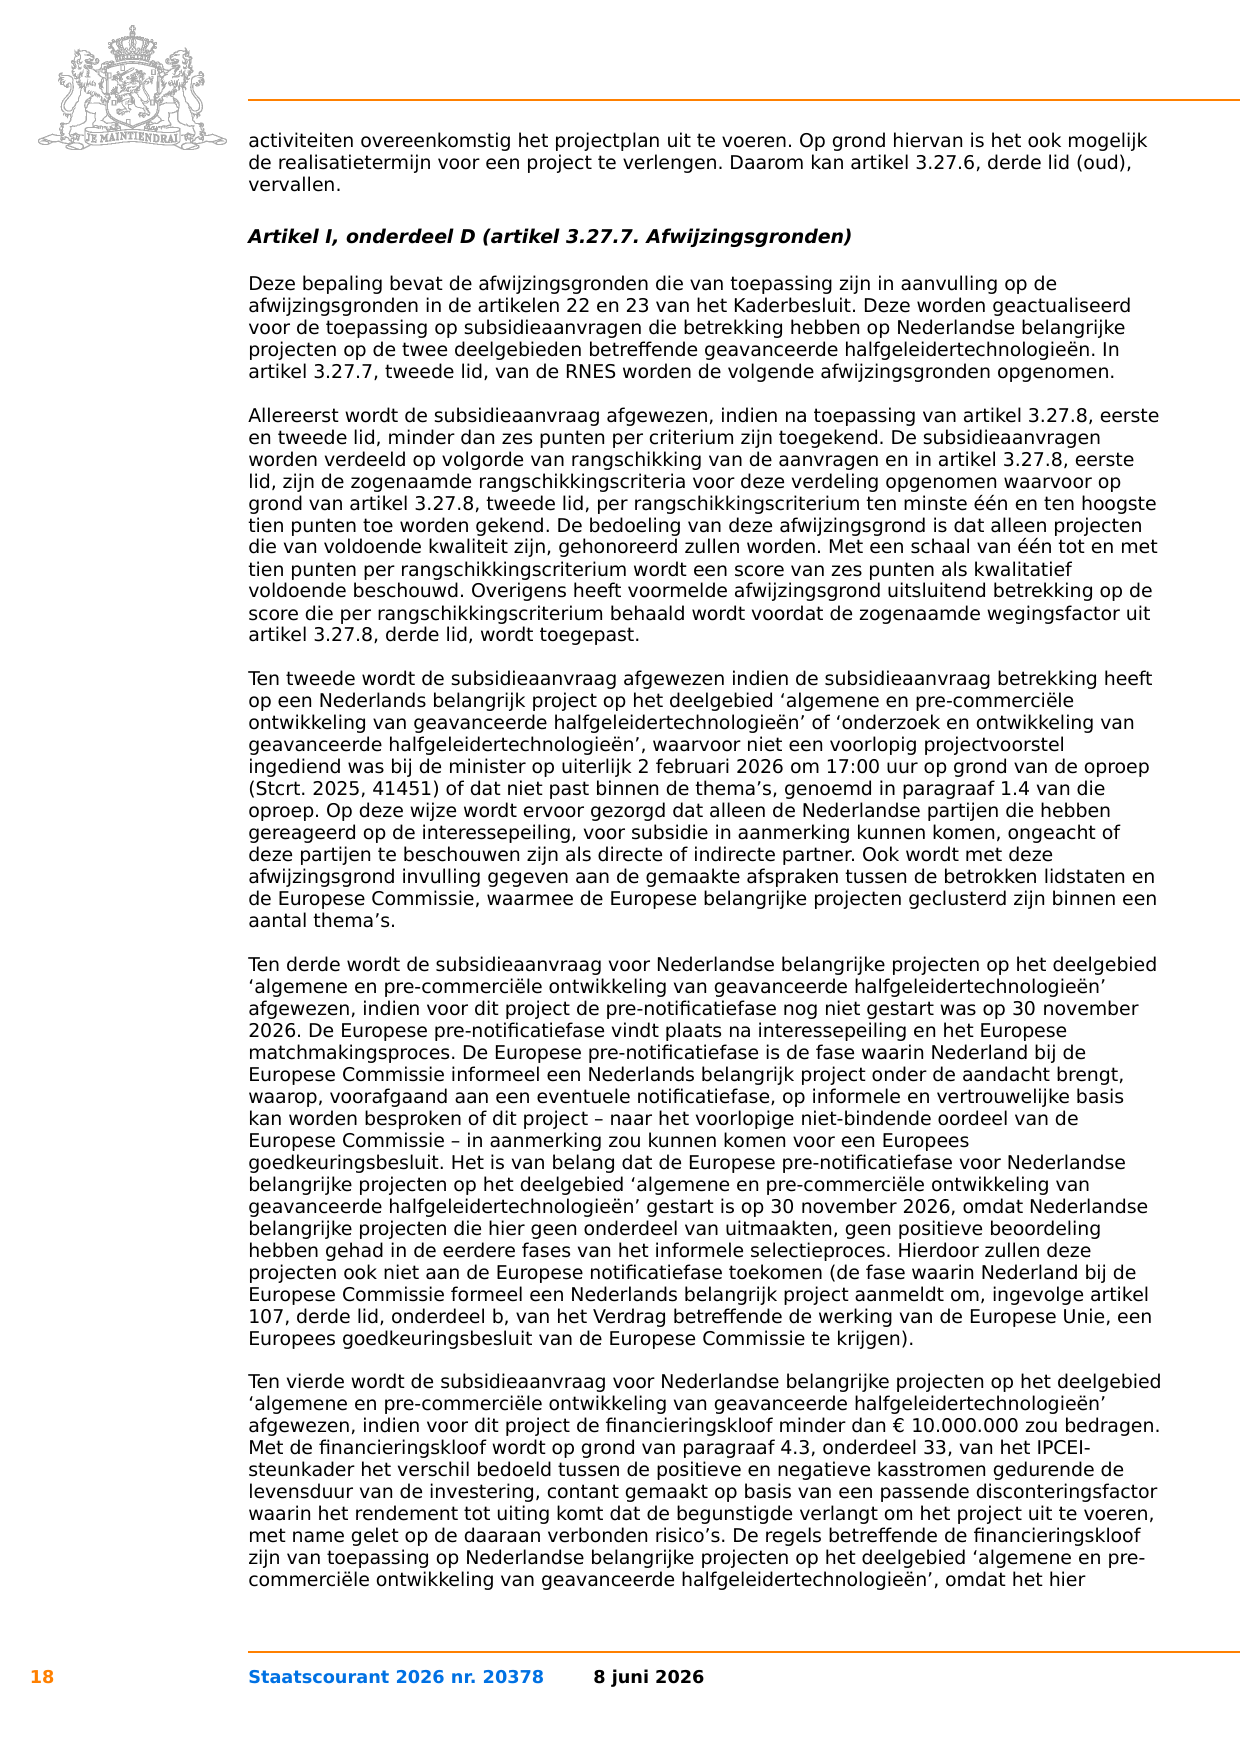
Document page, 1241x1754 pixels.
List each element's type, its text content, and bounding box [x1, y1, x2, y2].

text Ten derde wordt de subsidieaanvraag voor Nederlandse belangrijke projecten op het deelgebied ‘algemene en pre-commerciële ontwikkeling van geavanceerde halfgeleidertechnologieën’ afgewezen, indien voor dit project de pre-notificatiefase nog niet gestart was op 30 november 2026. De Europese pre-notificatiefase vindt plaats na interessepeiling en het Europese matchmakingsproces. De Europese pre-notificatiefase is de fase waarin Nederland bij de Europese Commissie informeel een Nederlands belangrijk project onder de aandacht brengt, waarop, voorafgaand aan een eventuele notificatiefase, op informele en vertrouwelijke basis kan worden besproken of dit project – naar het voorlopige niet-bindende oordeel van de Europese Commissie – in aanmerking zou kunnen komen voor een Europees goedkeuringsbesluit. Het is van belang dat de Europese pre-notificatiefase voor Nederlandse belangrijke projecten op het deelgebied ‘algemene en pre-commerciële ontwikkeling van geavanceerde halfgeleidertechnologieën’ gestart is op 30 november 2026, omdat Nederlandse belangrijke projecten die hier geen onderdeel van uitmaakten, geen positieve beoordeling hebben gehad in de eerdere fases van het informele selectieproces. Hierdoor zullen deze projecten ook niet aan de Europese notificatiefase toekomen (de fase waarin Nederland bij de Europese Commissie formeel een Nederlands belangrijk project aanmeldt om, ingevolge artikel 107, derde lid, onderdeel b, van het Verdrag betreffende de werking van de Europese Unie, een Europees goedkeuringsbesluit van de Europese Commissie te krijgen). [248, 954, 1163, 1349]
text Allereerst wordt de subsidieaanvraag afgewezen, indien na toepassing van artikel 3.27.8, eerste en tweede lid, minder dan zes punten per criterium zijn toegekend. De subsidieaanvragen worden verdeeld op volgorde van rangschikking van de aanvragen en in artikel 3.27.8, eerste lid, zijn de zogenaamde rangschikkingscriteria voor deze verdeling opgenomen waarvoor op grond van artikel 3.27.8, tweede lid, per rangschikkingscriterium ten minste één en ten hoogste tien punten toe worden gekend. De bedoeling van deze afwijzingsgrond is dat alleen projecten die van voldoende kwaliteit zijn, gehonoreerd zullen worden. Met een schaal van één tot en met tien punten per rangschikkingscriterium wordt een score van zes punten als kwalitatief voldoende beschouwd. Overigens heeft voormelde afwijzingsgrond uitsluitend betrekking op de score die per rangschikkingscriterium behaald wordt voordat de zogenaamde wegingsfactor uit artikel 3.27.8, derde lid, wordt toegepast. [248, 404, 1163, 646]
text Deze bepaling bevat de afwijzingsgronden die van toepassing zijn in aanvulling op de afwijzingsgronden in de artikelen 22 en 23 van het Kaderbesluit. Deze worden geactualiseerd voor de toepassing op subsidieaanvragen die betrekking hebben op Nederlandse belangrijke projecten op de twee deelgebieden betreffende geavanceerde halfgeleidertechnologieën. In artikel 3.27.7, tweede lid, van de RNES worden de volgende afwijzingsgronden opgenomen. [248, 273, 1163, 383]
subtitle Artikel I, onderdeel D (artikel 3.27.7. Afwijzingsgronden) [248, 226, 1163, 248]
text activiteiten overeenkomstig het projectplan uit te voeren. Op grond hiervan is het ook mogelijk de realisatietermijn voor een project te verlengen. Daarom kan artikel 3.27.6, derde lid (oud), vervallen. [248, 130, 1163, 196]
picture [38, 25, 227, 150]
text Ten vierde wordt de subsidieaanvraag voor Nederlandse belangrijke projecten op het deelgebied ‘algemene en pre-commerciële ontwikkeling van geavanceerde halfgeleidertechnologieën’ afgewezen, indien voor dit project de financieringskloof minder dan € 10.000.000 zou bedragen. Met de financieringskloof wordt op grond van paragraaf 4.3, onderdeel 33, van het IPCEI-steunkader het verschil bedoeld tussen de positieve en negatieve kasstromen gedurende de levensduur van de investering, contant gemaakt op basis van een passende disconteringsfactor waarin het rendement tot uiting komt dat de begunstigde verlangt om het project uit te voeren, met name gelet op de daaraan verbonden risico’s. De regels betreffende de financieringskloof zijn van toepassing op Nederlandse belangrijke projecten op het deelgebied ‘algemene en pre-commerciële ontwikkeling van geavanceerde halfgeleidertechnologieën’, omdat het hier [248, 1371, 1163, 1591]
text Ten tweede wordt de subsidieaanvraag afgewezen indien de subsidieaanvraag betrekking heeft op een Nederlands belangrijk project op het deelgebied ‘algemene en pre-commerciële ontwikkeling van geavanceerde halfgeleidertechnologieën’ of ‘onderzoek en ontwikkeling van geavanceerde halfgeleidertechnologieën’, waarvoor niet een voorlopig projectvoorstel ingediend was bij de minister op uiterlijk 2 februari 2026 om 17:00 uur op grond van de oproep (Stcrt. 2025, 41451) of dat niet past binnen de thema’s, genoemd in paragraaf 1.4 van die oproep. Op deze wijze wordt ervoor gezorgd dat alleen de Nederlandse partijen die hebben gereageerd op de interessepeiling, voor subsidie in aanmerking kunnen komen, ongeacht of deze partijen te beschouwen zijn als directe of indirecte partner. Ook wordt met deze afwijzingsgrond invulling gegeven aan de gemaakte afspraken tussen de betrokken lidstaten en de Europese Commissie, waarmee de Europese belangrijke projecten geclusterd zijn binnen een aantal thema’s. [248, 668, 1163, 932]
